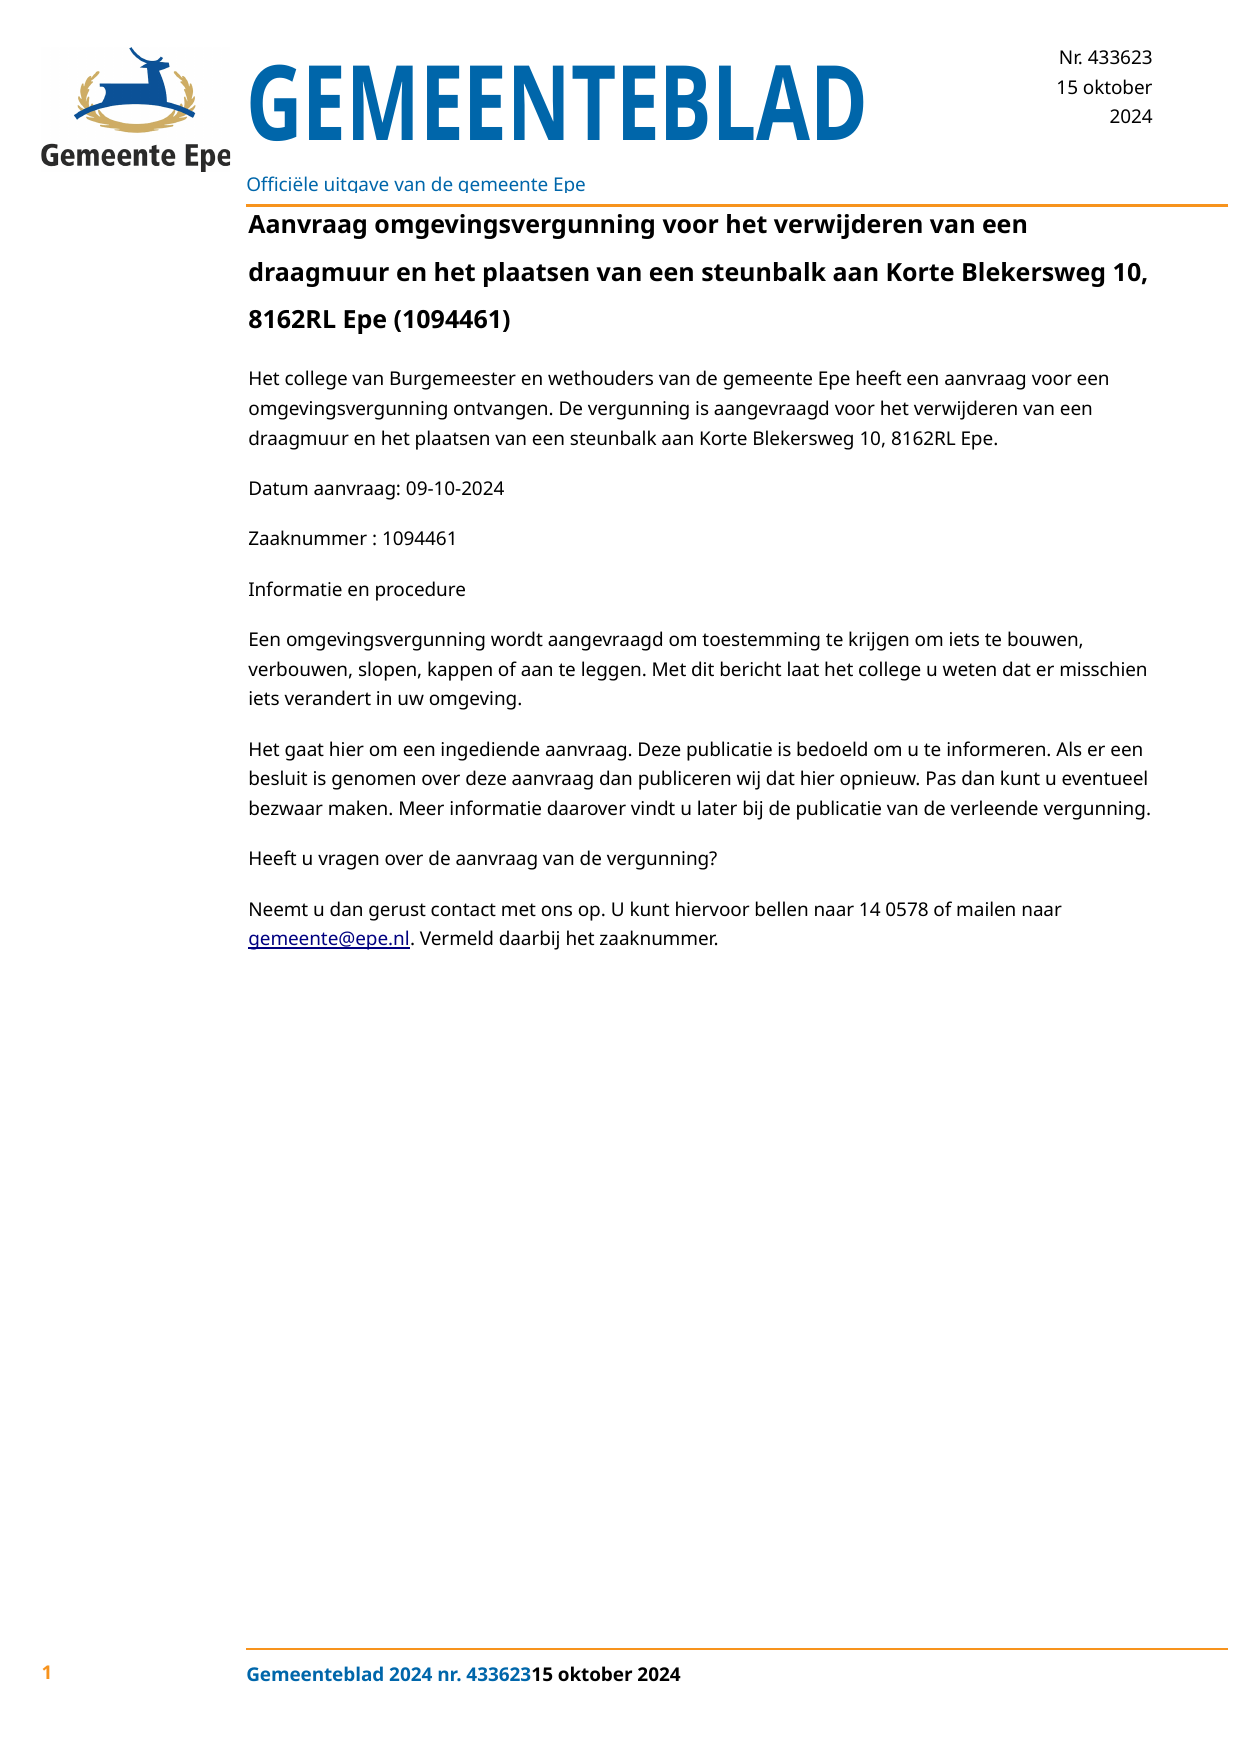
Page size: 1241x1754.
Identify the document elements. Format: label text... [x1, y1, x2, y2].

text Datum aanvraag: 09-10-2024 [248, 475, 1152, 501]
text Informatie en procedure [248, 576, 1152, 602]
picture [41, 47, 231, 172]
text Aanvraag omgevingsvergunning voor het verwijderen van een draagmuur en het plaatsen van een steunbalk aan Korte Blekersweg 10, 8162RL Epe (1094461) [248, 207, 1152, 336]
text Het college van Burgemeester en wethouders van de gemeente Epe heeft een aanvraag voor een omgevingsvergunning ontvangen. De vergunning is aangevraagd voor het verwijderen van een draagmuur en het plaatsen van een steunbalk aan Korte Blekersweg 10, 8162RL Epe. [248, 366, 1152, 450]
text Een omgevingsvergunning wordt aangevraagd om toestemming te krijgen om iets te bouwen, verbouwen, slopen, kappen of aan te leggen. Met dit bericht laat het college u weten dat er misschien iets verandert in uw omgeving. [248, 626, 1152, 711]
text Zaaknummer : 1094461 [248, 526, 1152, 551]
text Het gaat hier om een ingediende aanvraag. Deze publicatie is bedoeld om u te informeren. Als er een besluit is genomen over deze aanvraag dan publiceren wij dat hier opnieuw. Pas dan kunt u eventueel bezwaar maken. Meer informatie daarover vindt u later bij de publicatie van de verleende vergunning. [248, 736, 1152, 821]
text Heeft u vragen over de aanvraag van de vergunning? [248, 846, 1152, 871]
text Neemt u dan gerust contact met ons op. U kunt hiervoor bellen naar 14 0578 of mailen naar gemeente@epe.nl. Vermeld daarbij het zaaknummer. [248, 896, 1152, 951]
